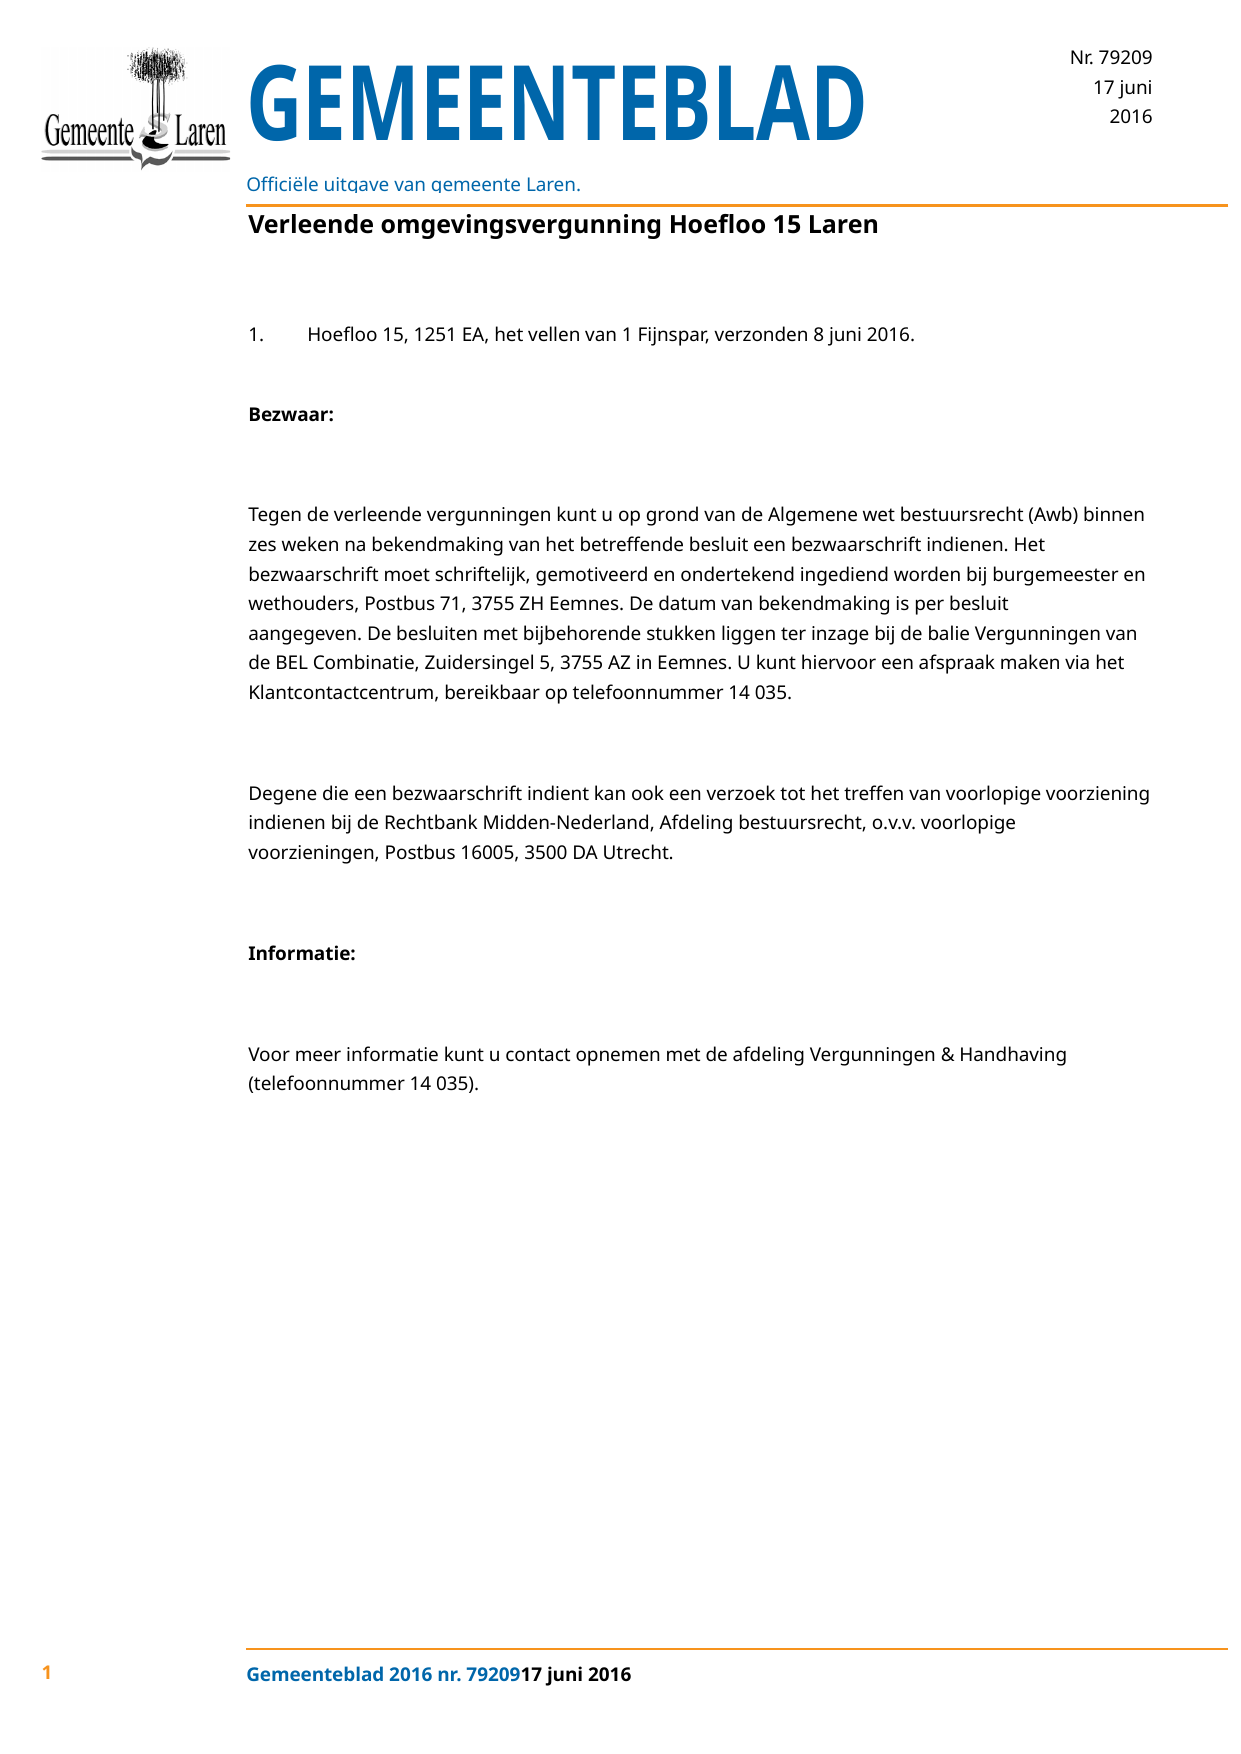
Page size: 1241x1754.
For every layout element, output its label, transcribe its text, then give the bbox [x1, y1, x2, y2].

picture [41, 47, 231, 172]
list Hoefloo 15, 1251 EA, het vellen van 1 Fijnspar, verzonden 8 juni 2016. [248, 321, 1152, 346]
text Voor meer informatie kunt u contact opnemen met de afdeling Vergunningen & Handhaving (telefoonnummer 14 035). [248, 1041, 1152, 1096]
text Degene die een bezwaarschrift indient kan ook een verzoek tot het treffen van voorlopige voorziening indienen bij de Rechtbank Midden-Nederland, Afdeling bestuursrecht, o.v.v. voorlopige voorzieningen, Postbus 16005, 3500 DA Utrecht. [248, 780, 1152, 865]
text Tegen de verleende vergunningen kunt u op grond van de Algemene wet bestuursrecht (Awb) binnen zes weken na bekendmaking van het betreffende besluit een bezwaarschrift indienen. Het bezwaarschrift moet schriftelijk, gemotiveerd en ondertekend ingediend worden bij burgemeester en wethouders, Postbus 71, 3755 ZH Eemnes. De datum van bekendmaking is per besluit aangegeven. De besluiten met bijbehorende stukken liggen ter inzage bij de balie Vergunningen van de BEL Combinatie, Zuidersingel 5, 3755 AZ in Eemnes. U kunt hiervoor een afspraak maken via het Klantcontactcentrum, bereikbaar op telefoonnummer 14 035. [248, 502, 1152, 705]
text Verleende omgevingsvergunning Hoefloo 15 Laren [248, 207, 1152, 241]
text Bezwaar: [248, 401, 1152, 426]
text Informatie: [248, 940, 1152, 966]
